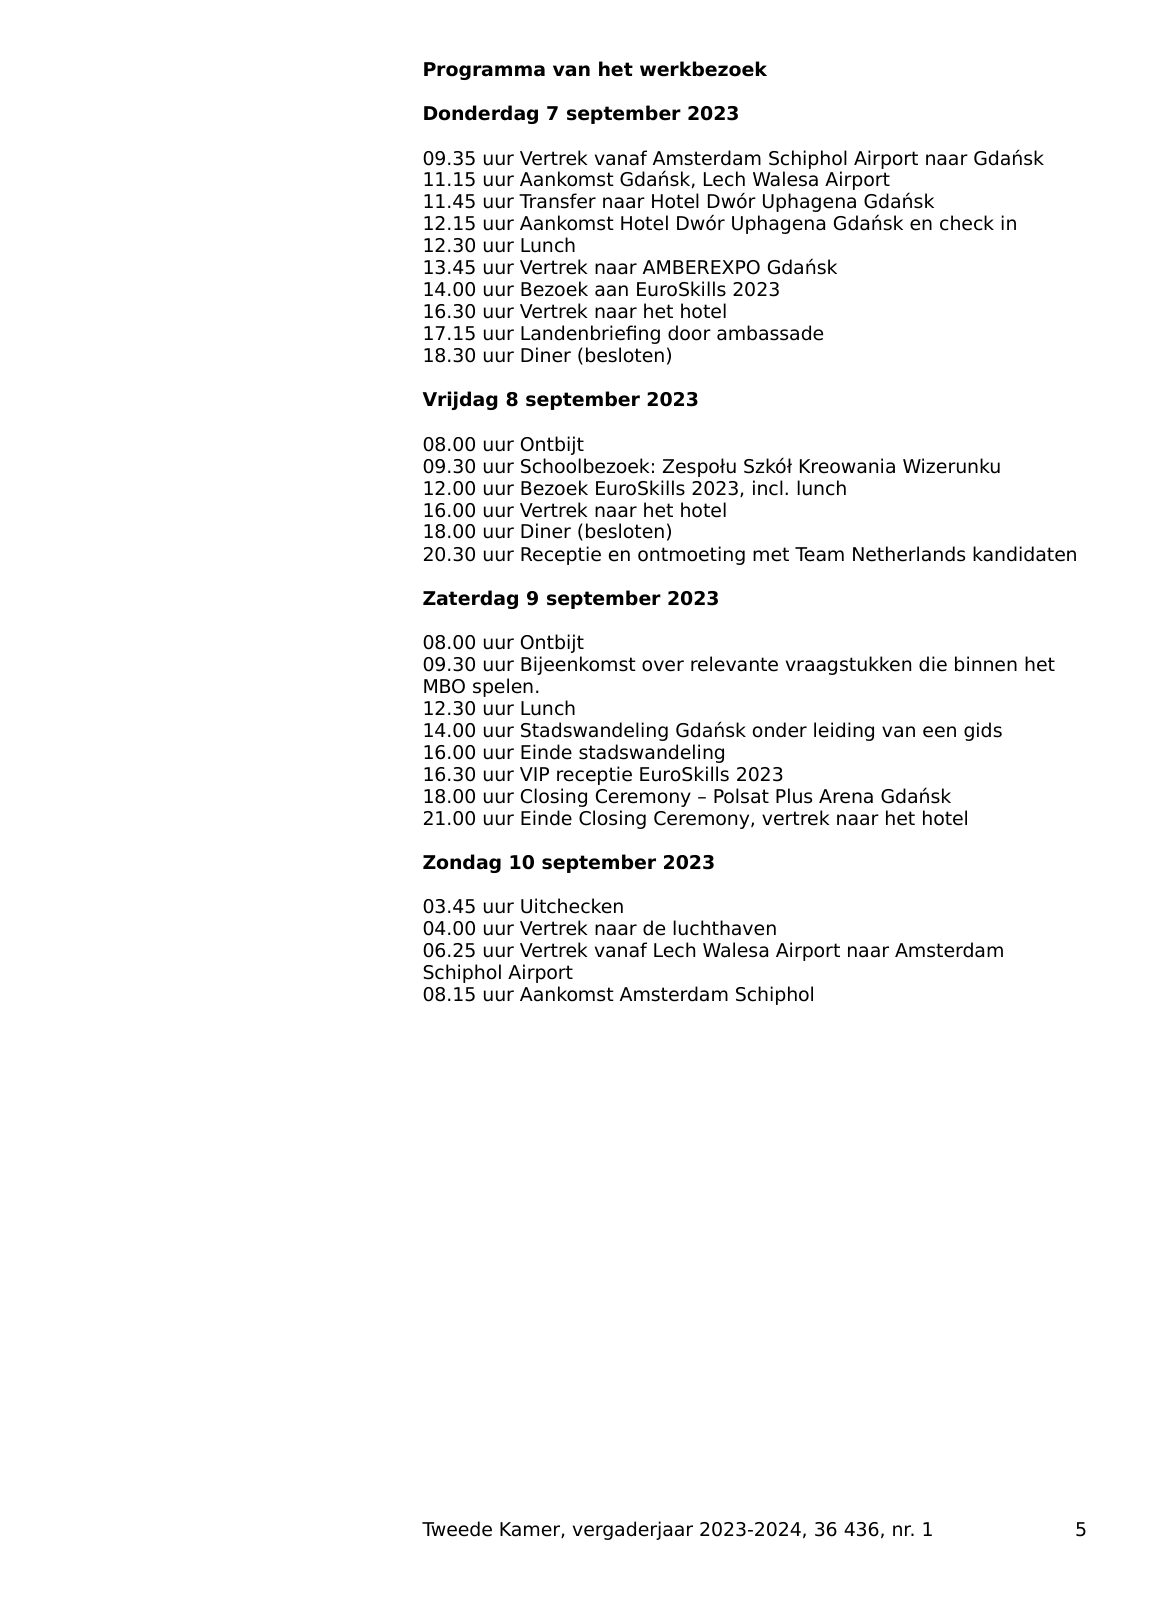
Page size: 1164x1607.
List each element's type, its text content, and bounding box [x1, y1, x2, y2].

text 13.45 uur Vertrek naar AMBEREXPO Gdańsk [422, 257, 1087, 279]
subtitle Programma van het werkbezoek [422, 59, 1087, 81]
text 16.00 uur Vertrek naar het hotel [422, 499, 1087, 521]
text 04.00 uur Vertrek naar de luchthaven [422, 918, 1087, 940]
text 14.00 uur Bezoek aan EuroSkills 2023 [422, 279, 1087, 301]
text 08.15 uur Aankomst Amsterdam Schiphol [422, 984, 1087, 1006]
text 06.25 uur Vertrek vanaf Lech Walesa Airport naar Amsterdam Schiphol Airport [422, 940, 1087, 984]
text 03.45 uur Uitchecken [422, 896, 1087, 918]
text 12.00 uur Bezoek EuroSkills 2023, incl. lunch [422, 477, 1087, 499]
text 17.15 uur Landenbriefing door ambassade [422, 323, 1087, 345]
text 18.00 uur Closing Ceremony – Polsat Plus Arena Gdańsk [422, 786, 1087, 808]
text 11.15 uur Aankomst Gdańsk, Lech Walesa Airport [422, 169, 1087, 191]
text 18.30 uur Diner (besloten) [422, 345, 1087, 367]
text 12.30 uur Lunch [422, 235, 1087, 257]
text 21.00 uur Einde Closing Ceremony, vertrek naar het hotel [422, 808, 1087, 829]
subtitle Vrijdag 8 september 2023 [422, 389, 1087, 411]
text 18.00 uur Diner (besloten) [422, 521, 1087, 543]
text 16.00 uur Einde stadswandeling [422, 742, 1087, 764]
subtitle Zondag 10 september 2023 [422, 852, 1087, 874]
text 20.30 uur Receptie en ontmoeting met Team Netherlands kandidaten [422, 543, 1087, 565]
text 09.30 uur Schoolbezoek: Zespołu Szkół Kreowania Wizerunku [422, 456, 1087, 477]
text 16.30 uur Vertrek naar het hotel [422, 301, 1087, 323]
text 11.45 uur Transfer naar Hotel Dwór Uphagena Gdańsk [422, 191, 1087, 213]
text 12.30 uur Lunch [422, 698, 1087, 720]
text 09.30 uur Bijeenkomst over relevante vraagstukken die binnen het MBO spelen. [422, 654, 1087, 698]
subtitle Donderdag 7 september 2023 [422, 103, 1087, 125]
text 16.30 uur VIP receptie EuroSkills 2023 [422, 764, 1087, 786]
subtitle Zaterdag 9 september 2023 [422, 588, 1087, 609]
text 09.35 uur Vertrek vanaf Amsterdam Schiphol Airport naar Gdańsk [422, 147, 1087, 169]
text 14.00 uur Stadswandeling Gdańsk onder leiding van een gids [422, 720, 1087, 742]
text 08.00 uur Ontbijt [422, 433, 1087, 456]
text 08.00 uur Ontbijt [422, 632, 1087, 654]
text 12.15 uur Aankomst Hotel Dwór Uphagena Gdańsk en check in [422, 213, 1087, 235]
